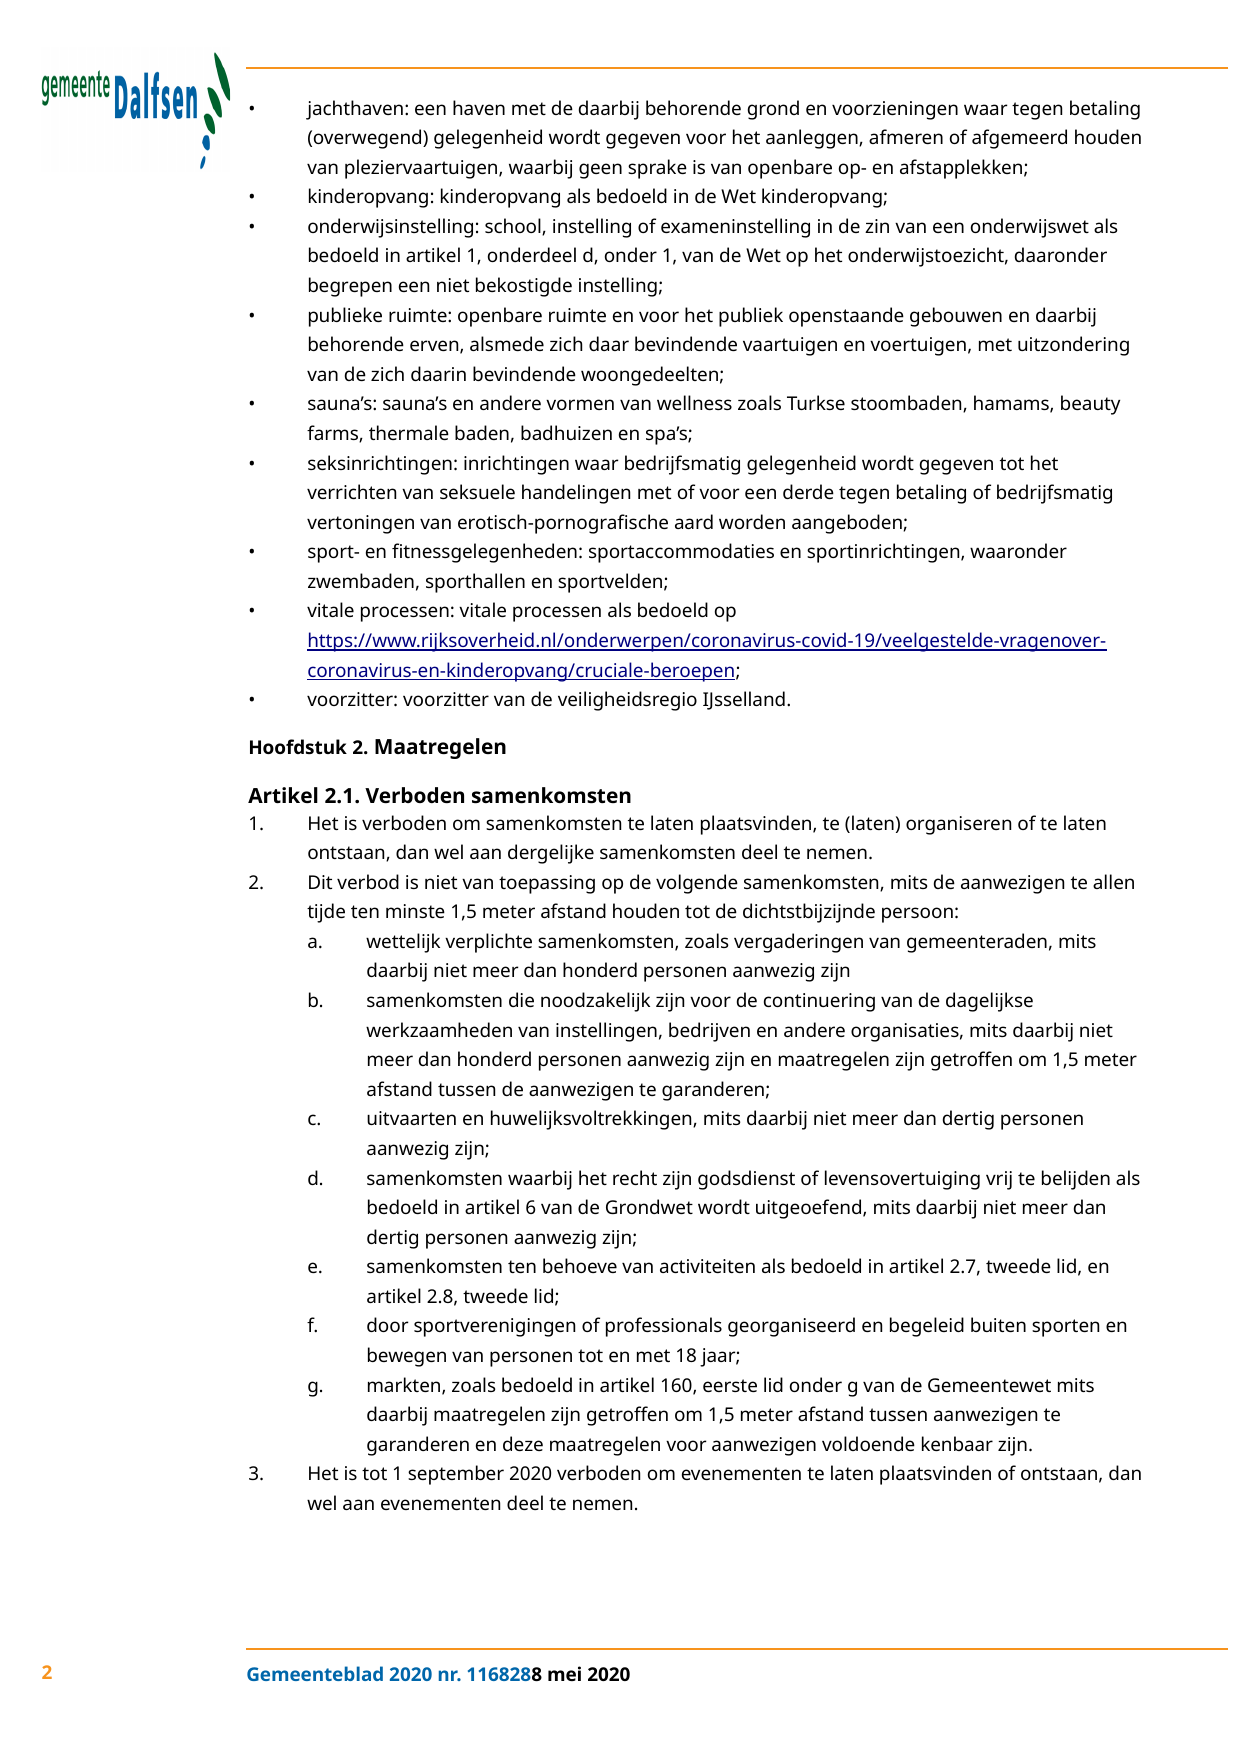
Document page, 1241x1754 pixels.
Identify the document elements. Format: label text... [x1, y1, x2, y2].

list jachthaven: een haven met de daarbij behorende grond en voorzieningen waar tegen betaling (overwegend) gelegenheid wordt gegeven voor het aanleggen, afmeren of afgemeerd houden van pleziervaartuigen, waarbij geen sprake is van openbare op- en afstapplekken; [248, 95, 1152, 180]
list onderwijsinstelling: school, instelling of exameninstelling in de zin van een onderwijswet als bedoeld in artikel 1, onderdeel d, onder 1, van de Wet op het onderwijstoezicht, daaronder begrepen een niet bekostigde instelling; [248, 213, 1152, 298]
list sport- en fitnessgelegenheden: sportaccommodaties en sportinrichtingen, waaronder zwembaden, sporthallen en sportvelden; [248, 538, 1152, 594]
list seksinrichtingen: inrichtingen waar bedrijfsmatig gelegenheid wordt gegeven tot het verrichten van seksuele handelingen met of voor een derde tegen betaling of bedrijfsmatig vertoningen van erotisch-pornografische aard worden aangeboden; [248, 450, 1152, 535]
list uitvaarten en huwelijksvoltrekkingen, mits daarbij niet meer dan dertig personen aanwezig zijn; [307, 1106, 1152, 1161]
list markten, zoals bedoeld in artikel 160, eerste lid onder g van de Gemeentewet mits daarbij maatregelen zijn getroffen om 1,5 meter afstand tussen aanwezigen te garanderen en deze maatregelen voor aanwezigen voldoende kenbaar zijn. [307, 1372, 1152, 1457]
list samenkomsten die noodzakelijk zijn voor de continuering van de dagelijkse werkzaamheden van instellingen, bedrijven en andere organisaties, mits daarbij niet meer dan honderd personen aanwezig zijn en maatregelen zijn getroffen om 1,5 meter afstand tussen de aanwezigen te garanderen; [307, 987, 1152, 1102]
text Artikel 2.1. Verboden samenkomsten [248, 781, 1152, 810]
list samenkomsten waarbij het recht zijn godsdienst of levensovertuiging vrij te belijden als bedoeld in artikel 6 van de Grondwet wordt uitgeoefend, mits daarbij niet meer dan dertig personen aanwezig zijn; [307, 1165, 1152, 1250]
list sauna’s: sauna’s en andere vormen van wellness zoals Turkse stoombaden, hamams, beauty farms, thermale baden, badhuizen en spa’s; [248, 391, 1152, 446]
list door sportverenigingen of professionals georganiseerd en begeleid buiten sporten en bewegen van personen tot en met 18 jaar; [307, 1313, 1152, 1368]
list vitale processen: vitale processen als bedoeld op https://www.rijksoverheid.nl/onderwerpen/coronavirus-covid-19/veelgestelde-vragenover-coronavirus-en-kinderopvang/cruciale-beroepen; [248, 598, 1152, 683]
list voorzitter: voorzitter van de veiligheidsregio IJsselland. [248, 686, 1152, 712]
list samenkomsten ten behoeve van activiteiten als bedoeld in artikel 2.7, tweede lid, en artikel 2.8, tweede lid; [307, 1253, 1152, 1309]
list Het is tot 1 september 2020 verboden om evenementen te laten plaatsvinden of ontstaan, dan wel aan evenementen deel te nemen. [248, 1461, 1152, 1516]
list Dit verbod is niet van toepassing op de volgende samenkomsten, mits de aanwezigen te allen tijde ten minste 1,5 meter afstand houden tot de dichtstbijzijnde persoon: [248, 869, 1152, 924]
list wettelijk verplichte samenkomsten, zoals vergaderingen van gemeenteraden, mits daarbij niet meer dan honderd personen aanwezig zijn [307, 928, 1152, 983]
list Het is verboden om samenkomsten te laten plaatsvinden, te (laten) organiseren of te laten ontstaan, dan wel aan dergelijke samenkomsten deel te nemen. [248, 810, 1152, 865]
text Hoofdstuk 2. Maatregelen [248, 732, 1152, 761]
picture [41, 47, 231, 172]
list kinderopvang: kinderopvang als bedoeld in de Wet kinderopvang; [248, 183, 1152, 209]
list publieke ruimte: openbare ruimte en voor het publiek openstaande gebouwen en daarbij behorende erven, alsmede zich daar bevindende vaartuigen en voertuigen, met uitzondering van de zich daarin bevindende woongedeelten; [248, 302, 1152, 387]
